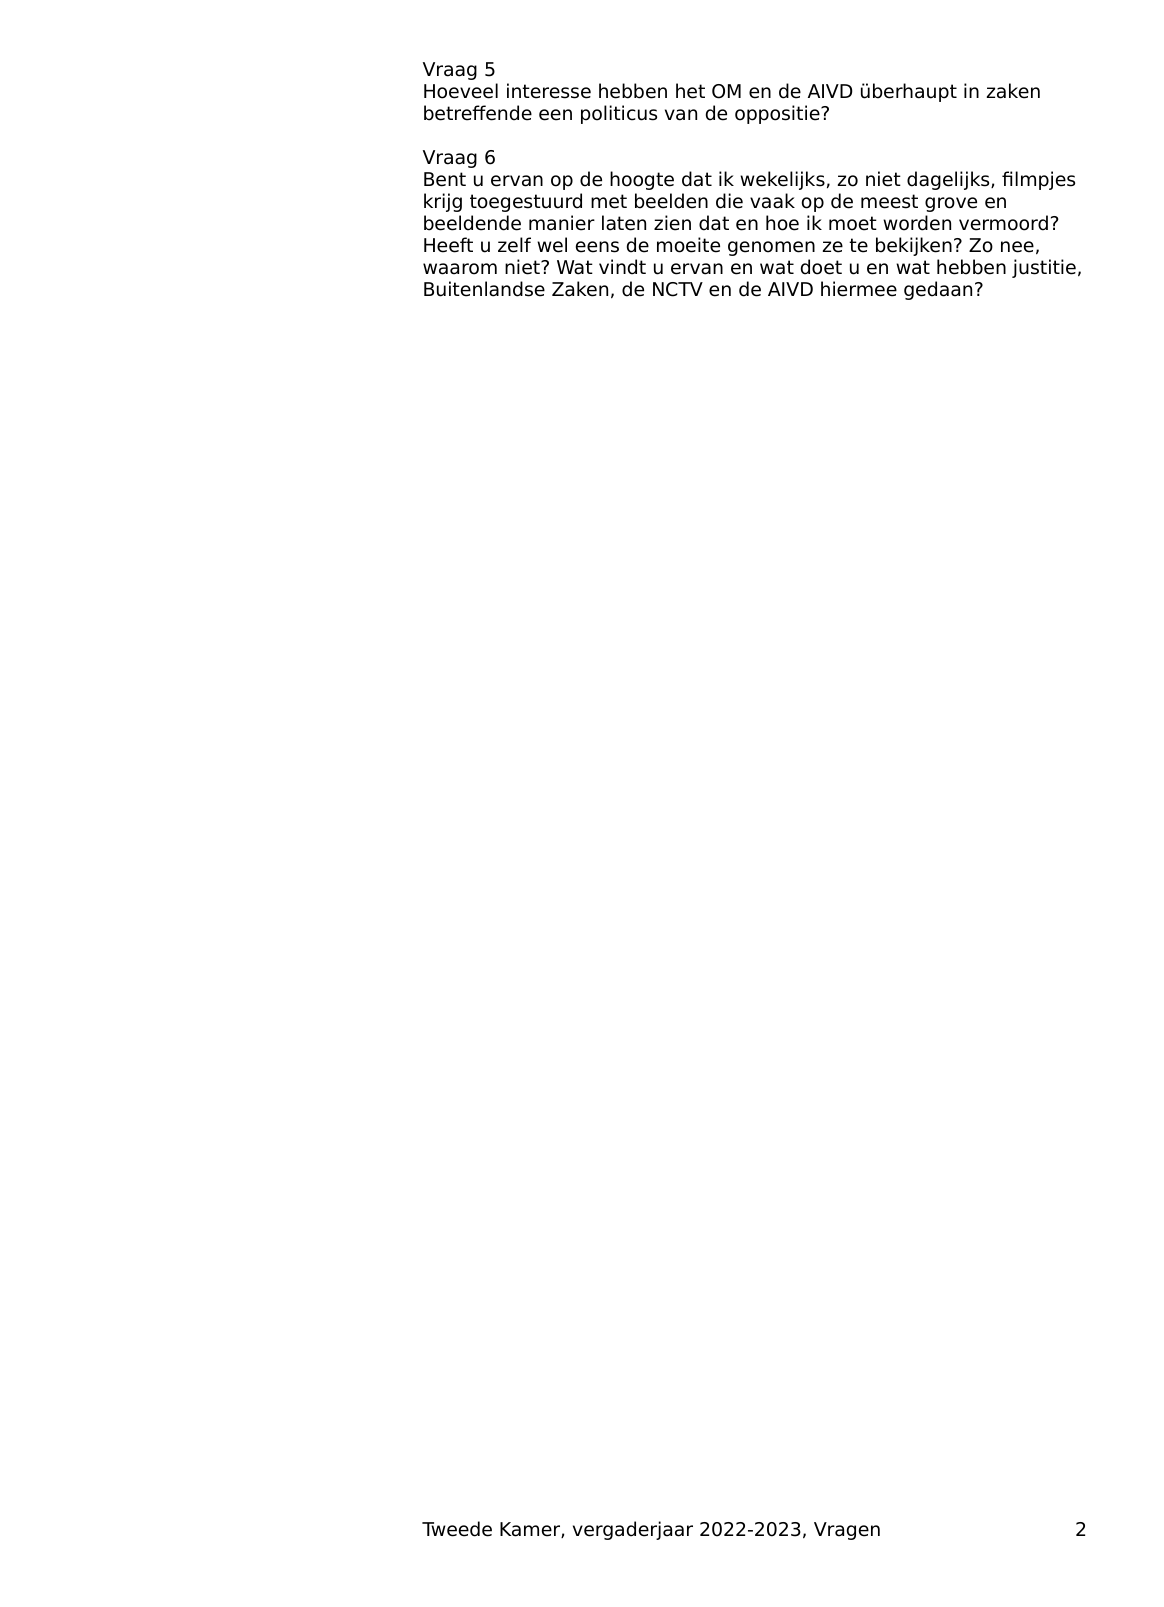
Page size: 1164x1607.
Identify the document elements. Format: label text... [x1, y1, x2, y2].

text Vraag 5 [422, 59, 1087, 81]
text Vraag 6 [422, 147, 1087, 169]
text Bent u ervan op de hoogte dat ik wekelijks, zo niet dagelijks, filmpjes krijg toegestuurd met beelden die vaak op de meest grove en beeldende manier laten zien dat en hoe ik moet worden vermoord? Heeft u zelf wel eens de moeite genomen ze te bekijken? Zo nee, waarom niet? Wat vindt u ervan en wat doet u en wat hebben justitie, Buitenlandse Zaken, de NCTV en de AIVD hiermee gedaan? [422, 169, 1087, 301]
text Hoeveel interesse hebben het OM en de AIVD überhaupt in zaken betreffende een politicus van de oppositie? [422, 81, 1087, 125]
